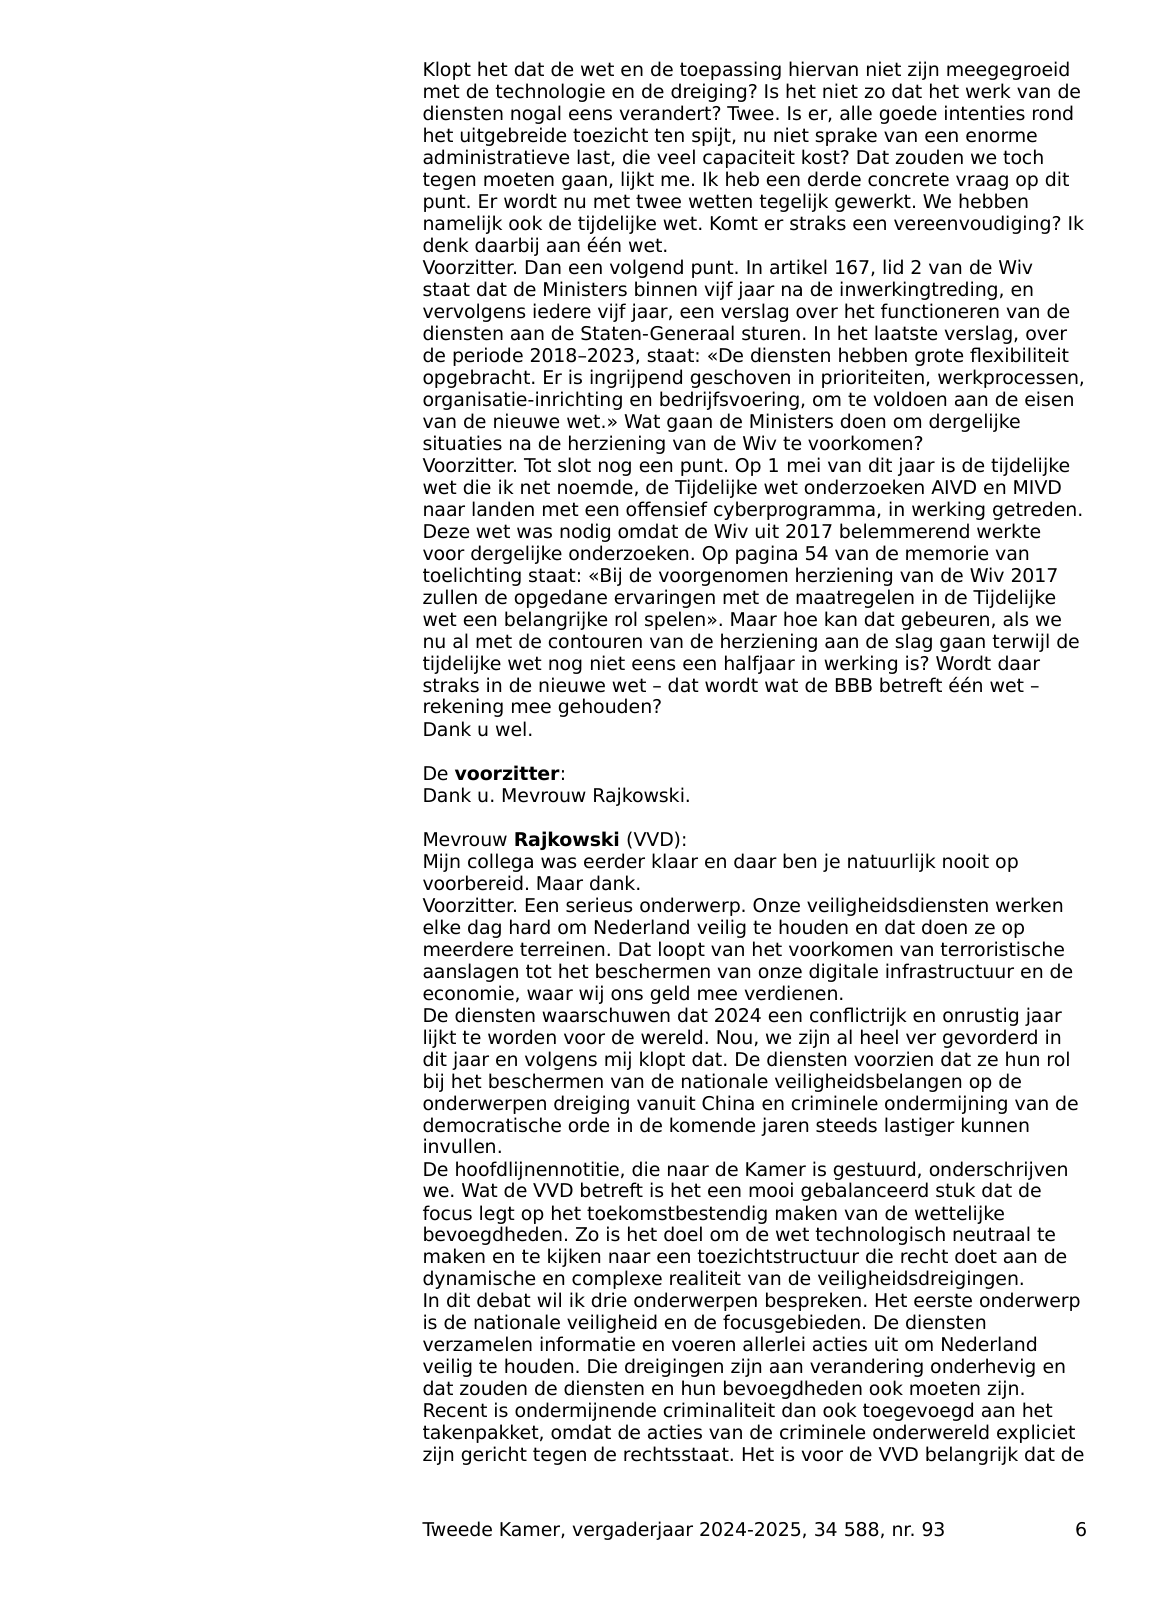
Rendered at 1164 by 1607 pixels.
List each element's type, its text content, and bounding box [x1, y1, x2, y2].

text Klopt het dat de wet en de toepassing hiervan niet zijn meegegroeid met de technologie en de dreiging? Is het niet zo dat het werk van de diensten nogal eens verandert? Twee. Is er, alle goede intenties rond het uitgebreide toezicht ten spijt, nu niet sprake van een enorme administratieve last, die veel capaciteit kost? Dat zouden we toch tegen moeten gaan, lijkt me. Ik heb een derde concrete vraag op dit punt. Er wordt nu met twee wetten tegelijk gewerkt. We hebben namelijk ook de tijdelijke wet. Komt er straks een vereenvoudiging? Ik denk daarbij aan één wet. [422, 59, 1087, 257]
text De voorzitter: [422, 763, 1087, 784]
text De hoofdlijnennotitie, die naar de Kamer is gestuurd, onderschrijven we. Wat de VVD betreft is het een mooi gebalanceerd stuk dat de focus legt op het toekomstbestendig maken van de wettelijke bevoegdheden. Zo is het doel om de wet technologisch neutraal te maken en te kijken naar een toezichtstructuur die recht doet aan de dynamische en complexe realiteit van de veiligheidsdreigingen. [422, 1158, 1087, 1290]
text Dank u. Mevrouw Rajkowski. [422, 784, 1087, 807]
text Mijn collega was eerder klaar en daar ben je natuurlijk nooit op voorbereid. Maar dank. [422, 851, 1087, 895]
text Voorzitter. Tot slot nog een punt. Op 1 mei van dit jaar is de tijdelijke wet die ik net noemde, de Tijdelijke wet onderzoeken AIVD en MIVD naar landen met een offensief cyberprogramma, in werking getreden. Deze wet was nodig omdat de Wiv uit 2017 belemmerend werkte voor dergelijke onderzoeken. Op pagina 54 van de memorie van toelichting staat: «Bij de voorgenomen herziening van de Wiv 2017 zullen de opgedane ervaringen met de maatregelen in de Tijdelijke wet een belangrijke rol spelen». Maar hoe kan dat gebeuren, als we nu al met de contouren van de herziening aan de slag gaan terwijl de tijdelijke wet nog niet eens een halfjaar in werking is? Wordt daar straks in de nieuwe wet – dat wordt wat de BBB betreft één wet – rekening mee gehouden? [422, 455, 1087, 718]
text Mevrouw Rajkowski (VVD): [422, 829, 1087, 851]
text De diensten waarschuwen dat 2024 een conflictrijk en onrustig jaar lijkt te worden voor de wereld. Nou, we zijn al heel ver gevorderd in dit jaar en volgens mij klopt dat. De diensten voorzien dat ze hun rol bij het beschermen van de nationale veiligheidsbelangen op de onderwerpen dreiging vanuit China en criminele ondermijning van de democratische orde in de komende jaren steeds lastiger kunnen invullen. [422, 1004, 1087, 1158]
text Dank u wel. [422, 718, 1087, 740]
text In dit debat wil ik drie onderwerpen bespreken. Het eerste onderwerp is de nationale veiligheid en de focusgebieden. De diensten verzamelen informatie en voeren allerlei acties uit om Nederland veilig te houden. Die dreigingen zijn aan verandering onderhevig en dat zouden de diensten en hun bevoegdheden ook moeten zijn. Recent is ondermijnende criminaliteit dan ook toegevoegd aan het takenpakket, omdat de acties van de criminele onderwereld expliciet zijn gericht tegen de rechtsstaat. Het is voor de VVD belangrijk dat de [422, 1290, 1087, 1466]
text Voorzitter. Een serieus onderwerp. Onze veiligheidsdiensten werken elke dag hard om Nederland veilig te houden en dat doen ze op meerdere terreinen. Dat loopt van het voorkomen van terroristische aanslagen tot het beschermen van onze digitale infrastructuur en de economie, waar wij ons geld mee verdienen. [422, 895, 1087, 1004]
text Voorzitter. Dan een volgend punt. In artikel 167, lid 2 van de Wiv staat dat de Ministers binnen vijf jaar na de inwerkingtreding, en vervolgens iedere vijf jaar, een verslag over het functioneren van de diensten aan de Staten-Generaal sturen. In het laatste verslag, over de periode 2018–2023, staat: «De diensten hebben grote flexibiliteit opgebracht. Er is ingrijpend geschoven in prioriteiten, werkprocessen, organisatie-inrichting en bedrijfsvoering, om te voldoen aan de eisen van de nieuwe wet.» Wat gaan de Ministers doen om dergelijke situaties na de herziening van de Wiv te voorkomen? [422, 257, 1087, 455]
